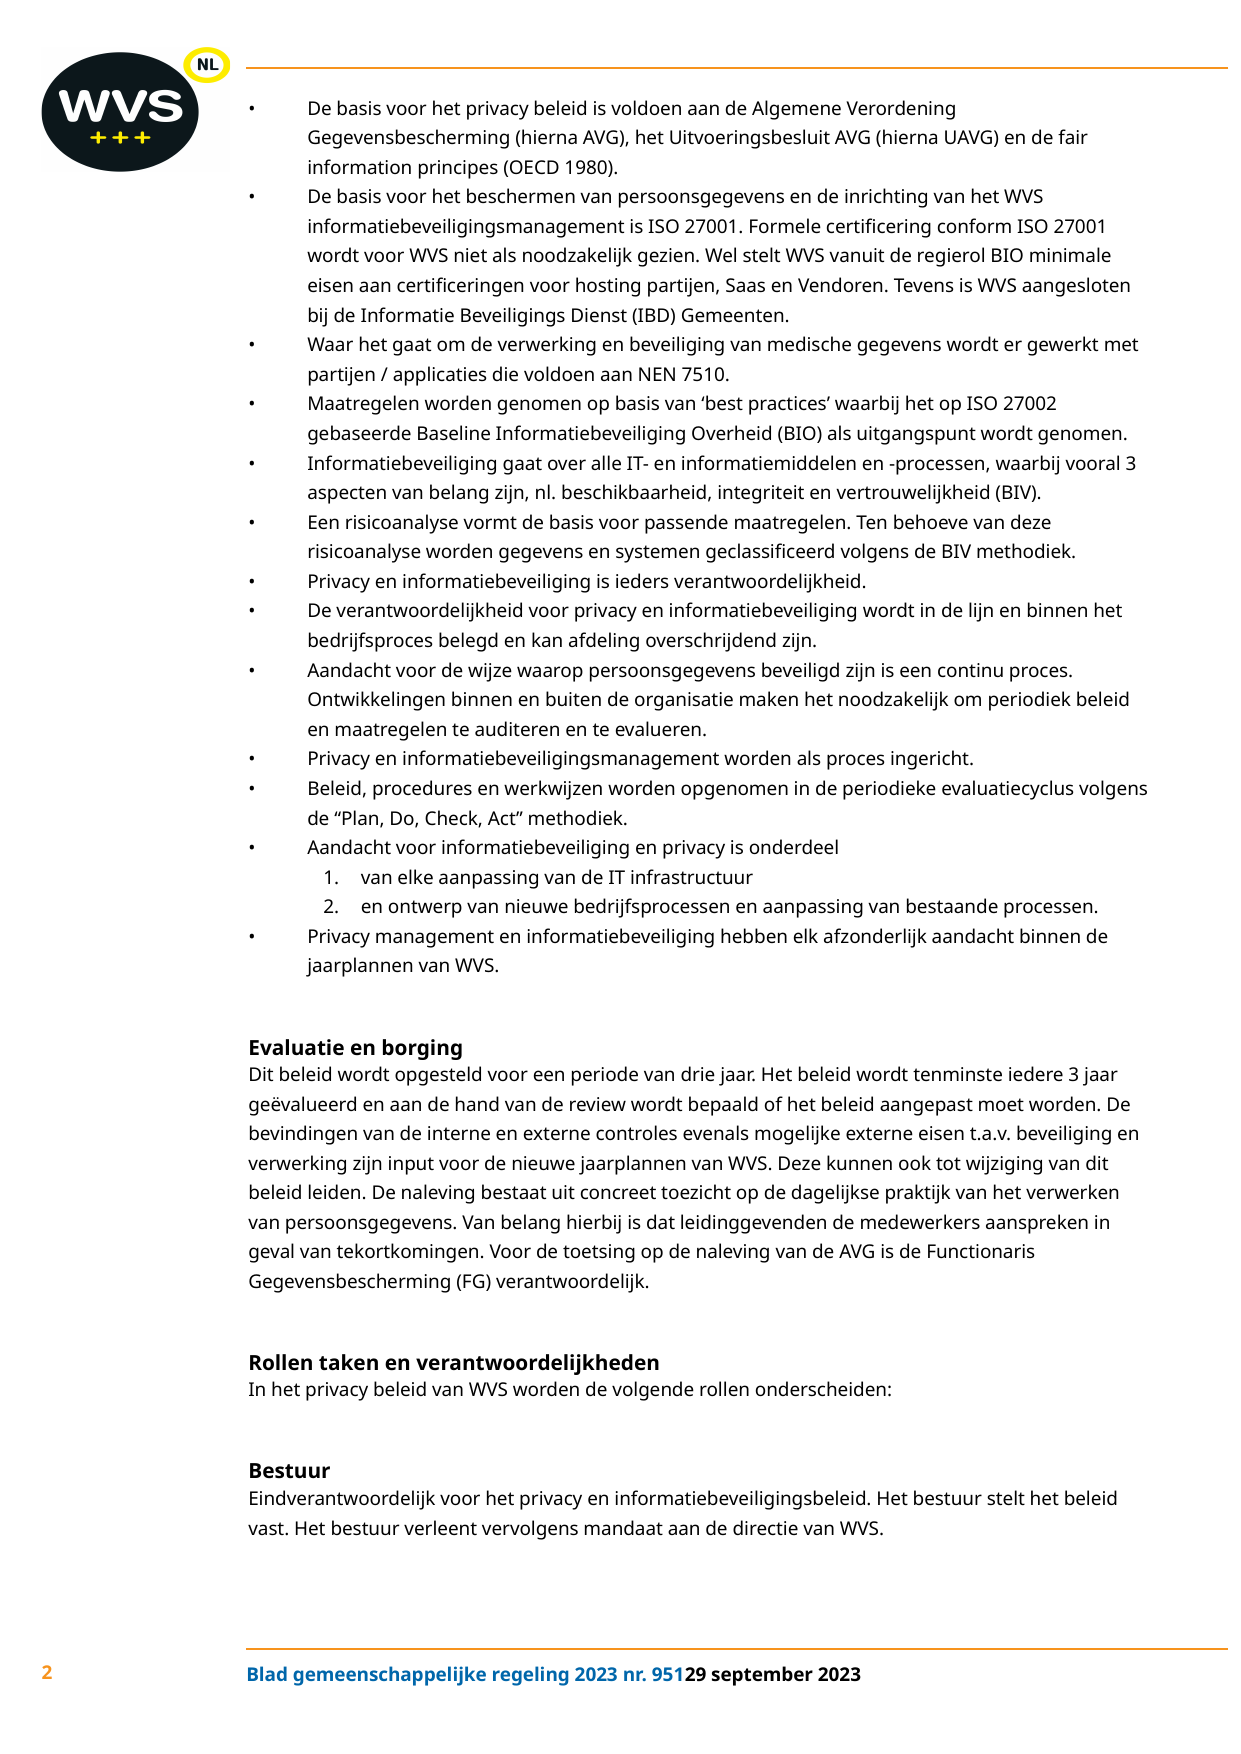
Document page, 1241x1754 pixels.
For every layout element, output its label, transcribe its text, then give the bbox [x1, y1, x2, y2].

list Aandacht voor de wijze waarop persoonsgegevens beveiligd zijn is een continu proces. Ontwikkelingen binnen en buiten de organisatie maken het noodzakelijk om periodiek beleid en maatregelen te auditeren en te evalueren. [248, 657, 1152, 742]
text Rollen taken en verantwoordelijkheden [248, 1348, 1152, 1377]
list Privacy en informatiebeveiligingsmanagement worden als proces ingericht. [248, 746, 1152, 771]
text Eindverantwoordelijk voor het privacy en informatiebeveiligingsbeleid. Het bestuur stelt het beleid vast. Het bestuur verleent vervolgens mandaat aan de directie van WVS. [248, 1485, 1152, 1540]
list Informatiebeveiliging gaat over alle IT- en informatiemiddelen en -processen, waarbij vooral 3 aspecten van belang zijn, nl. beschikbaarheid, integriteit en vertrouwelijkheid (BIV). [248, 450, 1152, 505]
text Dit beleid wordt opgesteld voor een periode van drie jaar. Het beleid wordt tenminste iedere 3 jaar geëvalueerd en aan de hand van de review wordt bepaald of het beleid aangepast moet worden. De bevindingen van de interne en externe controles evenals mogelijke externe eisen t.a.v. beveiliging en verwerking zijn input voor de nieuwe jaarplannen van WVS. Deze kunnen ook tot wijziging van dit beleid leiden. De naleving bestaat uit concreet toezicht op de dagelijkse praktijk van het verwerken van persoonsgegevens. Van belang hierbij is dat leidinggevenden de medewerkers aanspreken in geval van tekortkomingen. Voor de toetsing op de naleving van de AVG is de Functionaris Gegevensbescherming (FG) verantwoordelijk. [248, 1061, 1152, 1294]
list Privacy management en informatiebeveiliging hebben elk afzonderlijk aandacht binnen de jaarplannen van WVS. [248, 923, 1152, 978]
text Bestuur [248, 1457, 1152, 1485]
text Evaluatie en borging [248, 1033, 1152, 1061]
list van elke aanpassing van de IT infrastructuur [323, 864, 1152, 890]
list Waar het gaat om de verwerking en beveiliging van medische gegevens wordt er gewerkt met partijen / applicaties die voldoen aan NEN 7510. [248, 331, 1152, 387]
list De verantwoordelijkheid voor privacy en informatiebeveiliging wordt in de lijn en binnen het bedrijfsproces belegd en kan afdeling overschrijdend zijn. [248, 598, 1152, 653]
list De basis voor het privacy beleid is voldoen aan de Algemene Verordening Gegevensbescherming (hierna AVG), het Uitvoeringsbesluit AVG (hierna UAVG) en de fair information principes (OECD 1980). [248, 95, 1152, 180]
list Een risicoanalyse vormt de basis voor passende maatregelen. Ten behoeve van deze risicoanalyse worden gegevens en systemen geclassificeerd volgens de BIV methodiek. [248, 509, 1152, 564]
list en ontwerp van nieuwe bedrijfsprocessen en aanpassing van bestaande processen. [323, 893, 1152, 919]
list Beleid, procedures en werkwijzen worden opgenomen in de periodieke evaluatiecyclus volgens de “Plan, Do, Check, Act” methodiek. [248, 775, 1152, 831]
list Aandacht voor informatiebeveiliging en privacy is onderdeel [248, 834, 1152, 860]
list Maatregelen worden genomen op basis van ‘best practices’ waarbij het op ISO 27002 gebaseerde Baseline Informatiebeveiliging Overheid (BIO) als uitgangspunt wordt genomen. [248, 391, 1152, 446]
list Privacy en informatiebeveiliging is ieders verantwoordelijkheid. [248, 568, 1152, 594]
list De basis voor het beschermen van persoonsgegevens en de inrichting van het WVS informatiebeveiligingsmanagement is ISO 27001. Formele certificering conform ISO 27001 wordt voor WVS niet als noodzakelijk gezien. Wel stelt WVS vanuit de regierol BIO minimale eisen aan certificeringen voor hosting partijen, Saas en Vendoren. Tevens is WVS aangesloten bij de Informatie Beveiligings Dienst (IBD) Gemeenten. [248, 183, 1152, 328]
text In het privacy beleid van WVS worden de volgende rollen onderscheiden: [248, 1377, 1152, 1402]
picture [41, 47, 231, 172]
